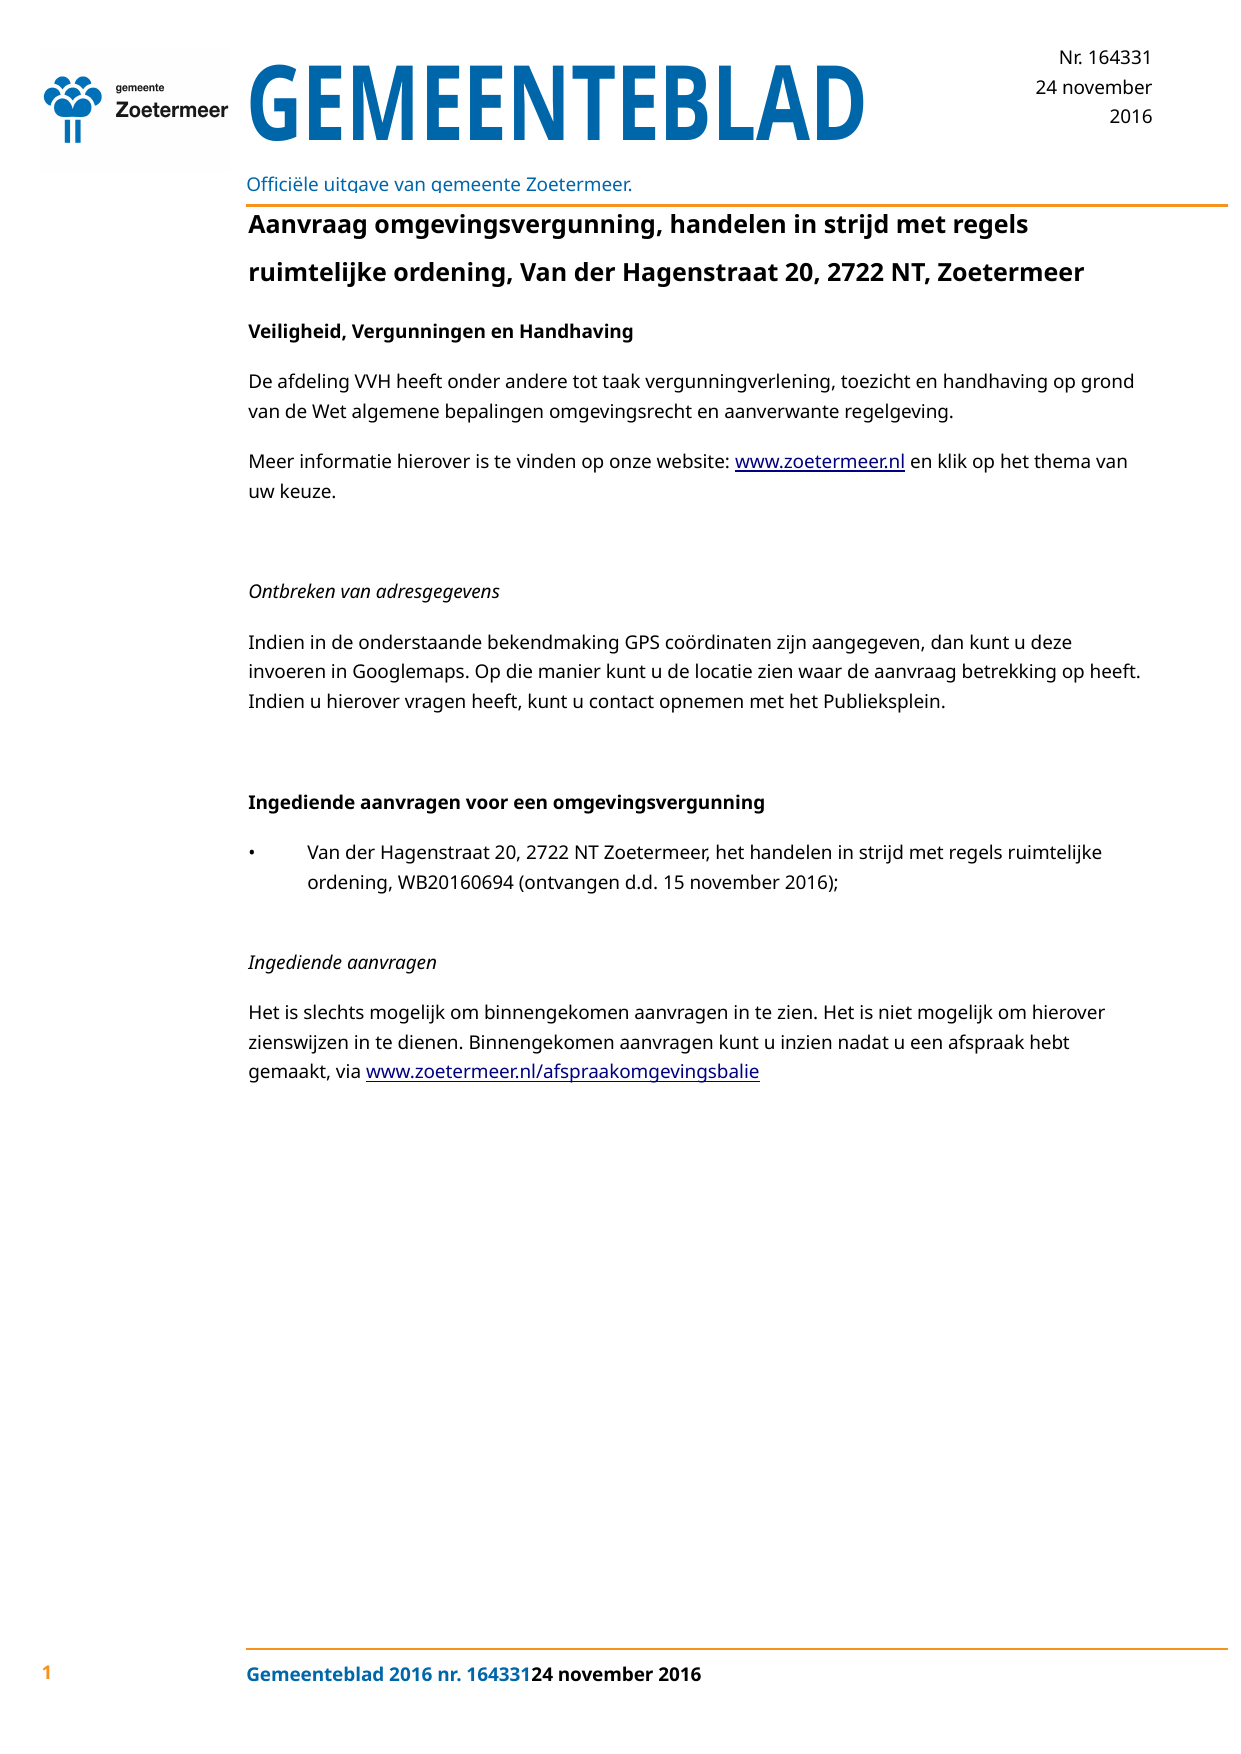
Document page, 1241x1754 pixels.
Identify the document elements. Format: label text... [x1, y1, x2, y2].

text Meer informatie hierover is te vinden op onze website: www.zoetermeer.nl en klik op het thema van uw keuze. [248, 448, 1152, 504]
list Van der Hagenstraat 20, 2722 NT Zoetermeer, het handelen in strijd met regels ruimtelijke ordening, WB20160694 (ontvangen d.d. 15 november 2016); [248, 839, 1152, 895]
text Ingediende aanvragen voor een omgevingsvergunning [248, 789, 1152, 815]
text Aanvraag omgevingsvergunning, handelen in strijd met regels ruimtelijke ordening, Van der Hagenstraat 20, 2722 NT, Zoetermeer [248, 207, 1152, 288]
text Indien in de onderstaande bekendmaking GPS coördinaten zijn aangegeven, dan kunt u deze invoeren in Googlemaps. Op die manier kunt u de locatie zien waar de aanvraag betrekking op heeft. Indien u hierover vragen heeft, kunt u contact opnemen met het Publieksplein. [248, 629, 1152, 714]
text Het is slechts mogelijk om binnengekomen aanvragen in te zien. Het is niet mogelijk om hierover zienswijzen in te dienen. Binnengekomen aanvragen kunt u inzien nadat u een afspraak hebt gemaakt, via www.zoetermeer.nl/afspraakomgevingsbalie [248, 999, 1152, 1084]
text Ontbreken van adresgegevens [248, 579, 1152, 604]
picture [41, 47, 231, 172]
text De afdeling VVH heeft onder andere tot taak vergunningverlening, toezicht en handhaving op grond van de Wet algemene bepalingen omgevingsrecht en aanverwante regelgeving. [248, 368, 1152, 424]
text Veiligheid, Vergunningen en Handhaving [248, 318, 1152, 344]
text Ingediende aanvragen [248, 949, 1152, 975]
